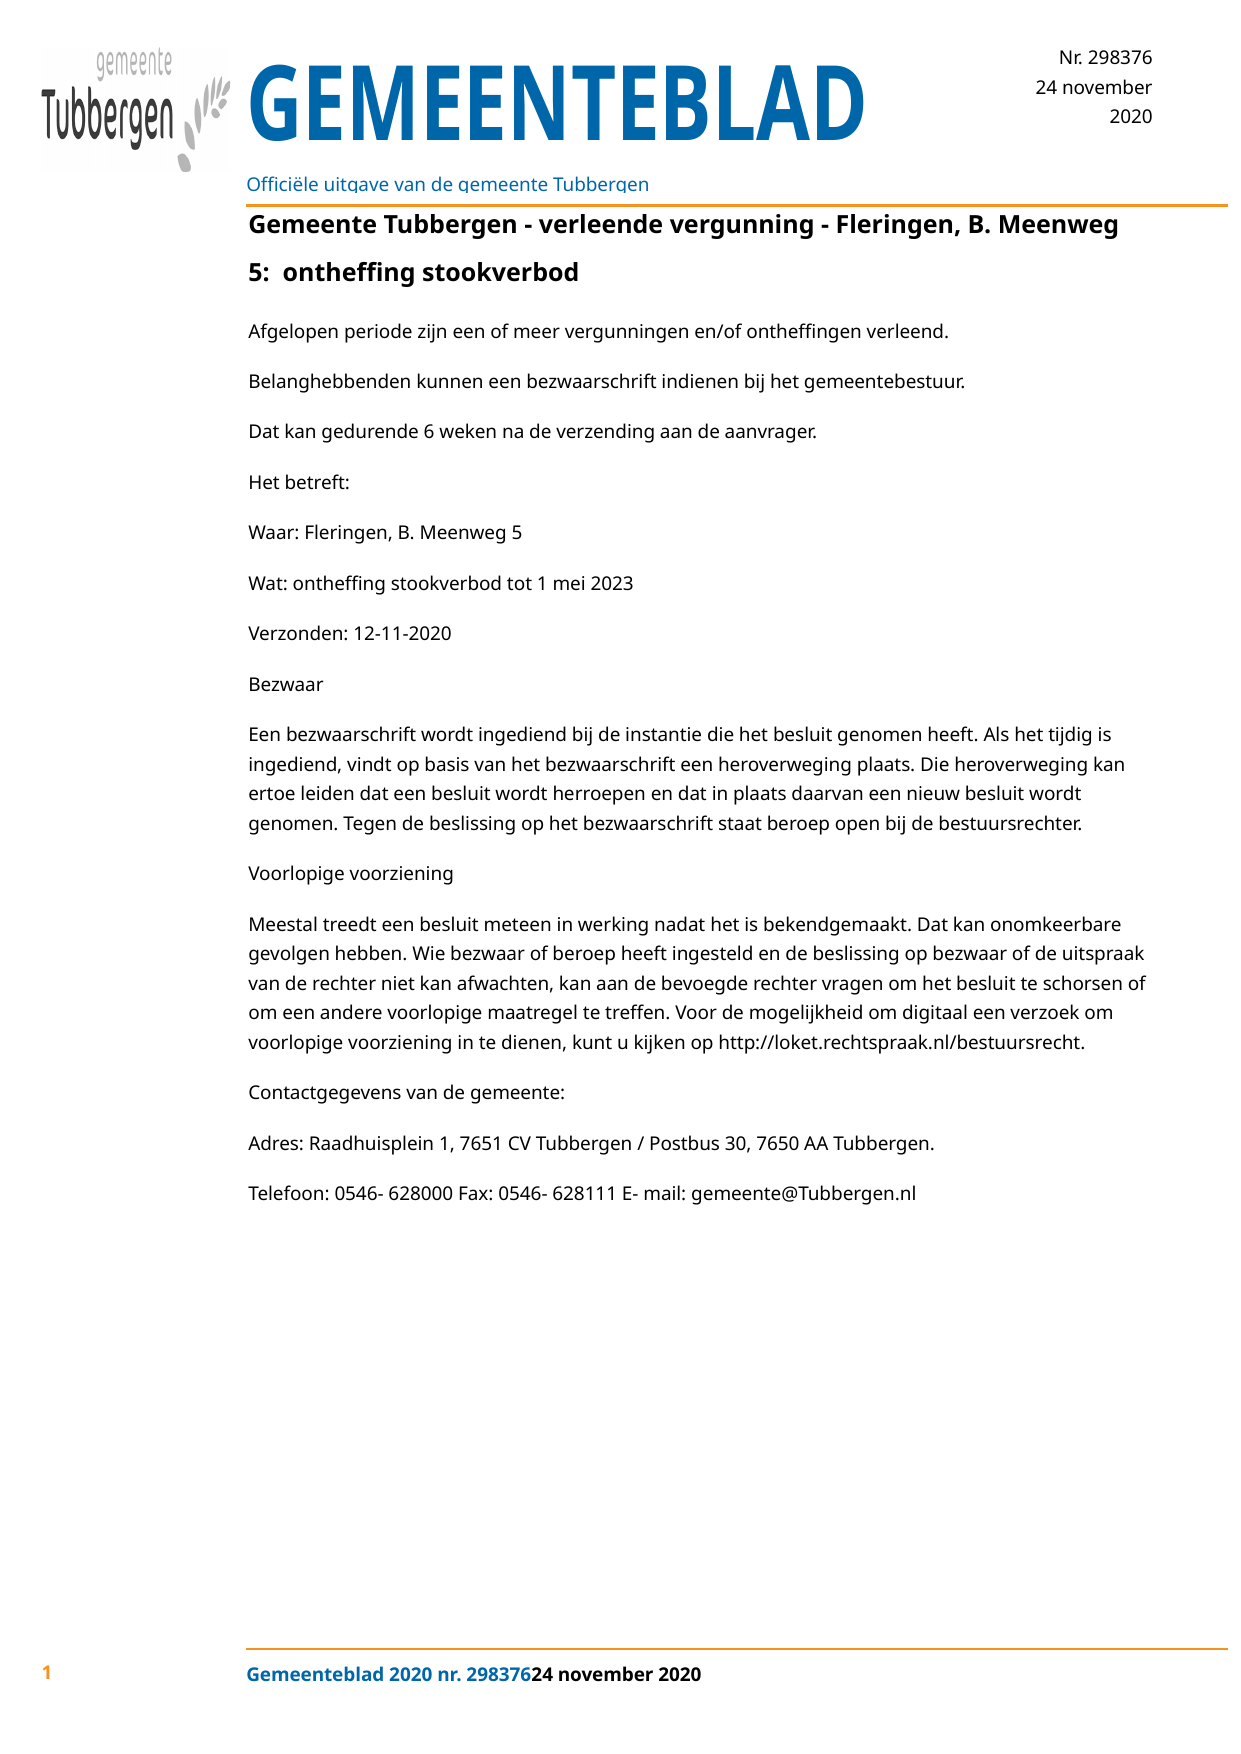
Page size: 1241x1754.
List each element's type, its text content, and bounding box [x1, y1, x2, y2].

text Meestal treedt een besluit meteen in werking nadat het is bekendgemaakt. Dat kan onomkeerbare gevolgen hebben. Wie bezwaar of beroep heeft ingesteld en de beslissing op bezwaar of de uitspraak van de rechter niet kan afwachten, kan aan de bevoegde rechter vragen om het besluit te schorsen of om een andere voorlopige maatregel te treffen. Voor de mogelijkheid om digitaal een verzoek om voorlopige voorziening in te dienen, kunt u kijken op http://loket.rechtspraak.nl/bestuursrecht. [248, 911, 1152, 1055]
text Adres: Raadhuisplein 1, 7651 CV Tubbergen / Postbus 30, 7650 AA Tubbergen. [248, 1130, 1152, 1156]
text Gemeente Tubbergen - verleende vergunning - Fleringen, B. Meenweg 5: ontheffing stookverbod [248, 207, 1152, 288]
text Telefoon: 0546- 628000 Fax: 0546- 628111 E- mail: gemeente@Tubbergen.nl [248, 1180, 1152, 1206]
text Een bezwaarschrift wordt ingediend bij de instantie die het besluit genomen heeft. Als het tijdig is ingediend, vindt op basis van het bezwaarschrift een heroverweging plaats. Die heroverweging kan ertoe leiden dat een besluit wordt herroepen en dat in plaats daarvan een nieuw besluit wordt genomen. Tegen de beslissing op het bezwaarschrift staat beroep open bij de bestuursrechter. [248, 721, 1152, 836]
text Contactgegevens van de gemeente: [248, 1079, 1152, 1105]
text Belanghebbenden kunnen een bezwaarschrift indienen bij het gemeentebestuur. [248, 368, 1152, 394]
text Bezwaar [248, 671, 1152, 697]
picture [41, 47, 231, 172]
text Het betreft: [248, 469, 1152, 495]
text Waar: Fleringen, B. Meenweg 5 [248, 519, 1152, 545]
text Afgelopen periode zijn een of meer vergunningen en/of ontheffingen verleend. [248, 318, 1152, 344]
text Wat: ontheffing stookverbod tot 1 mei 2023 [248, 570, 1152, 596]
text Voorlopige voorziening [248, 860, 1152, 886]
text Verzonden: 12-11-2020 [248, 620, 1152, 646]
text Dat kan gedurende 6 weken na de verzending aan de aanvrager. [248, 419, 1152, 444]
